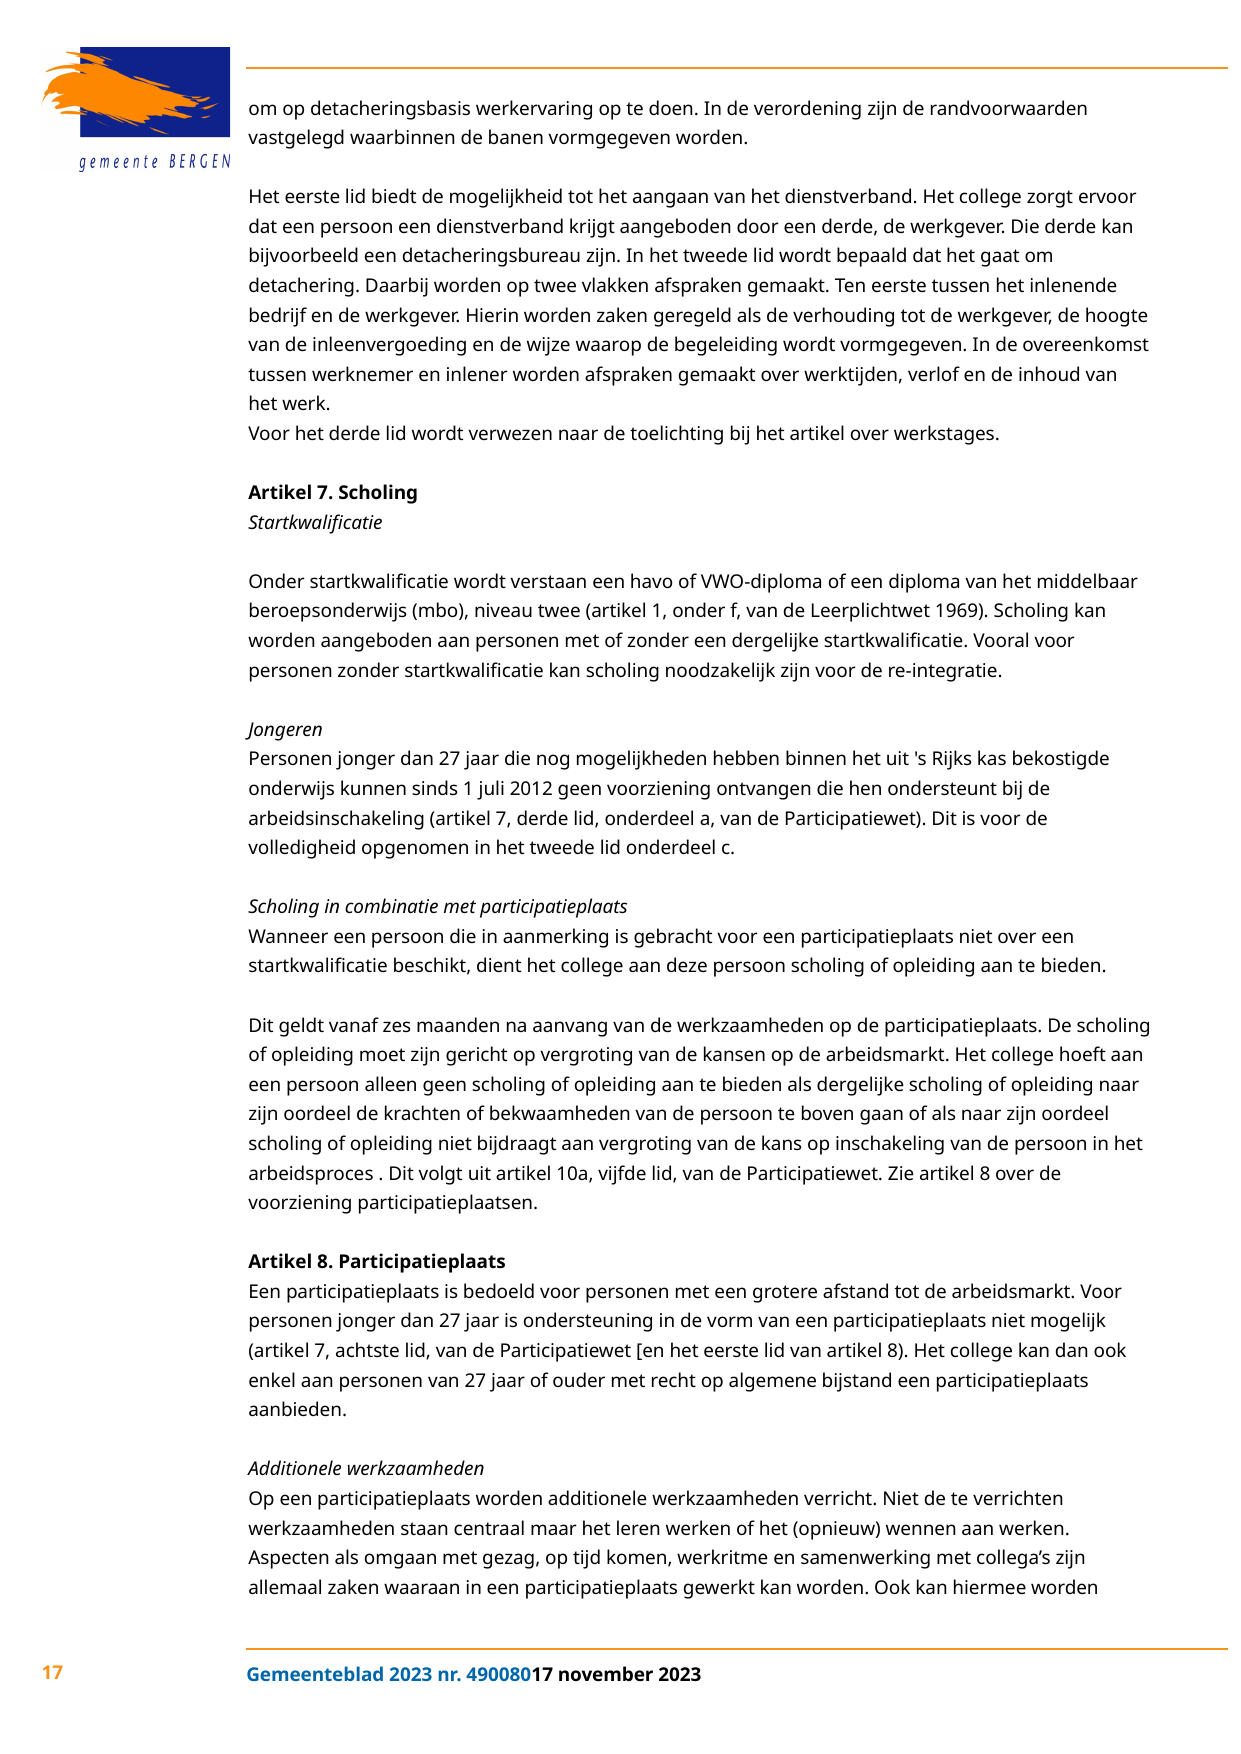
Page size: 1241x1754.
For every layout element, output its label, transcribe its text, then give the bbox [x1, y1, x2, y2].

text Jongeren [248, 716, 1152, 742]
text Wanneer een persoon die in aanmerking is gebracht voor een participatieplaats niet over een startkwalificatie beschikt, dient het college aan deze persoon scholing of opleiding aan te bieden. [248, 923, 1152, 978]
text Dit geldt vanaf zes maanden na aanvang van de werkzaamheden op de participatieplaats. De scholing of opleiding moet zijn gericht op vergroting van de kansen op de arbeidsmarkt. Het college hoeft aan een persoon alleen geen scholing of opleiding aan te bieden als dergelijke scholing of opleiding naar zijn oordeel de krachten of bekwaamheden van de persoon te boven gaan of als naar zijn oordeel scholing of opleiding niet bijdraagt aan vergroting van de kans op inschakeling van de persoon in het arbeidsproces . Dit volgt uit artikel 10a, vijfde lid, van de Participatiewet. Zie artikel 8 over de voorziening participatieplaatsen. [248, 1012, 1152, 1215]
text Voor het derde lid wordt verwezen naar de toelichting bij het artikel over werkstages. [248, 420, 1152, 446]
text Onder startkwalificatie wordt verstaan een havo of VWO-diploma of een diploma van het middelbaar beroepsonderwijs (mbo), niveau twee (artikel 1, onder f, van de Leerplichtwet 1969). Scholing kan worden aangeboden aan personen met of zonder een dergelijke startkwalificatie. Vooral voor personen zonder startkwalificatie kan scholing noodzakelijk zijn voor de re-integratie. [248, 568, 1152, 683]
text Startkwalificatie [248, 509, 1152, 535]
picture [41, 47, 231, 172]
text Een participatieplaats is bedoeld voor personen met een grotere afstand tot de arbeidsmarkt. Voor personen jonger dan 27 jaar is ondersteuning in de vorm van een participatieplaats niet mogelijk (artikel 7, achtste lid, van de Participatiewet [en het eerste lid van artikel 8). Het college kan dan ook enkel aan personen van 27 jaar of ouder met recht op algemene bijstand een participatieplaats aanbieden. [248, 1278, 1152, 1422]
text Op een participatieplaats worden additionele werkzaamheden verricht. Niet de te verrichten werkzaamheden staan centraal maar het leren werken of het (opnieuw) wennen aan werken. Aspecten als omgaan met gezag, op tijd komen, werkritme en samenwerking met collega’s zijn allemaal zaken waaraan in een participatieplaats gewerkt kan worden. Ook kan hiermee worden [248, 1485, 1152, 1600]
text Additionele werkzaamheden [248, 1456, 1152, 1481]
text Artikel 7. Scholing [248, 479, 1152, 505]
text Scholing in combinatie met participatieplaats [248, 893, 1152, 919]
text Personen jonger dan 27 jaar die nog mogelijkheden hebben binnen het uit 's Rijks kas bekostigde onderwijs kunnen sinds 1 juli 2012 geen voorziening ontvangen die hen ondersteunt bij de arbeidsinschakeling (artikel 7, derde lid, onderdeel a, van de Participatiewet). Dit is voor de volledigheid opgenomen in het tweede lid onderdeel c. [248, 746, 1152, 860]
text Artikel 8. Participatieplaats [248, 1248, 1152, 1274]
text om op detacheringsbasis werkervaring op te doen. In de verordening zijn de randvoorwaarden vastgelegd waarbinnen de banen vormgegeven worden. [248, 95, 1152, 150]
text Het eerste lid biedt de mogelijkheid tot het aangaan van het dienstverband. Het college zorgt ervoor dat een persoon een dienstverband krijgt aangeboden door een derde, de werkgever. Die derde kan bijvoorbeeld een detacheringsbureau zijn. In het tweede lid wordt bepaald dat het gaat om detachering. Daarbij worden op twee vlakken afspraken gemaakt. Ten eerste tussen het inlenende bedrijf en de werkgever. Hierin worden zaken geregeld als de verhouding tot de werkgever, de hoogte van de inleenvergoeding en de wijze waarop de begeleiding wordt vormgegeven. In de overeenkomst tussen werknemer en inlener worden afspraken gemaakt over werktijden, verlof en de inhoud van het werk. [248, 183, 1152, 416]
